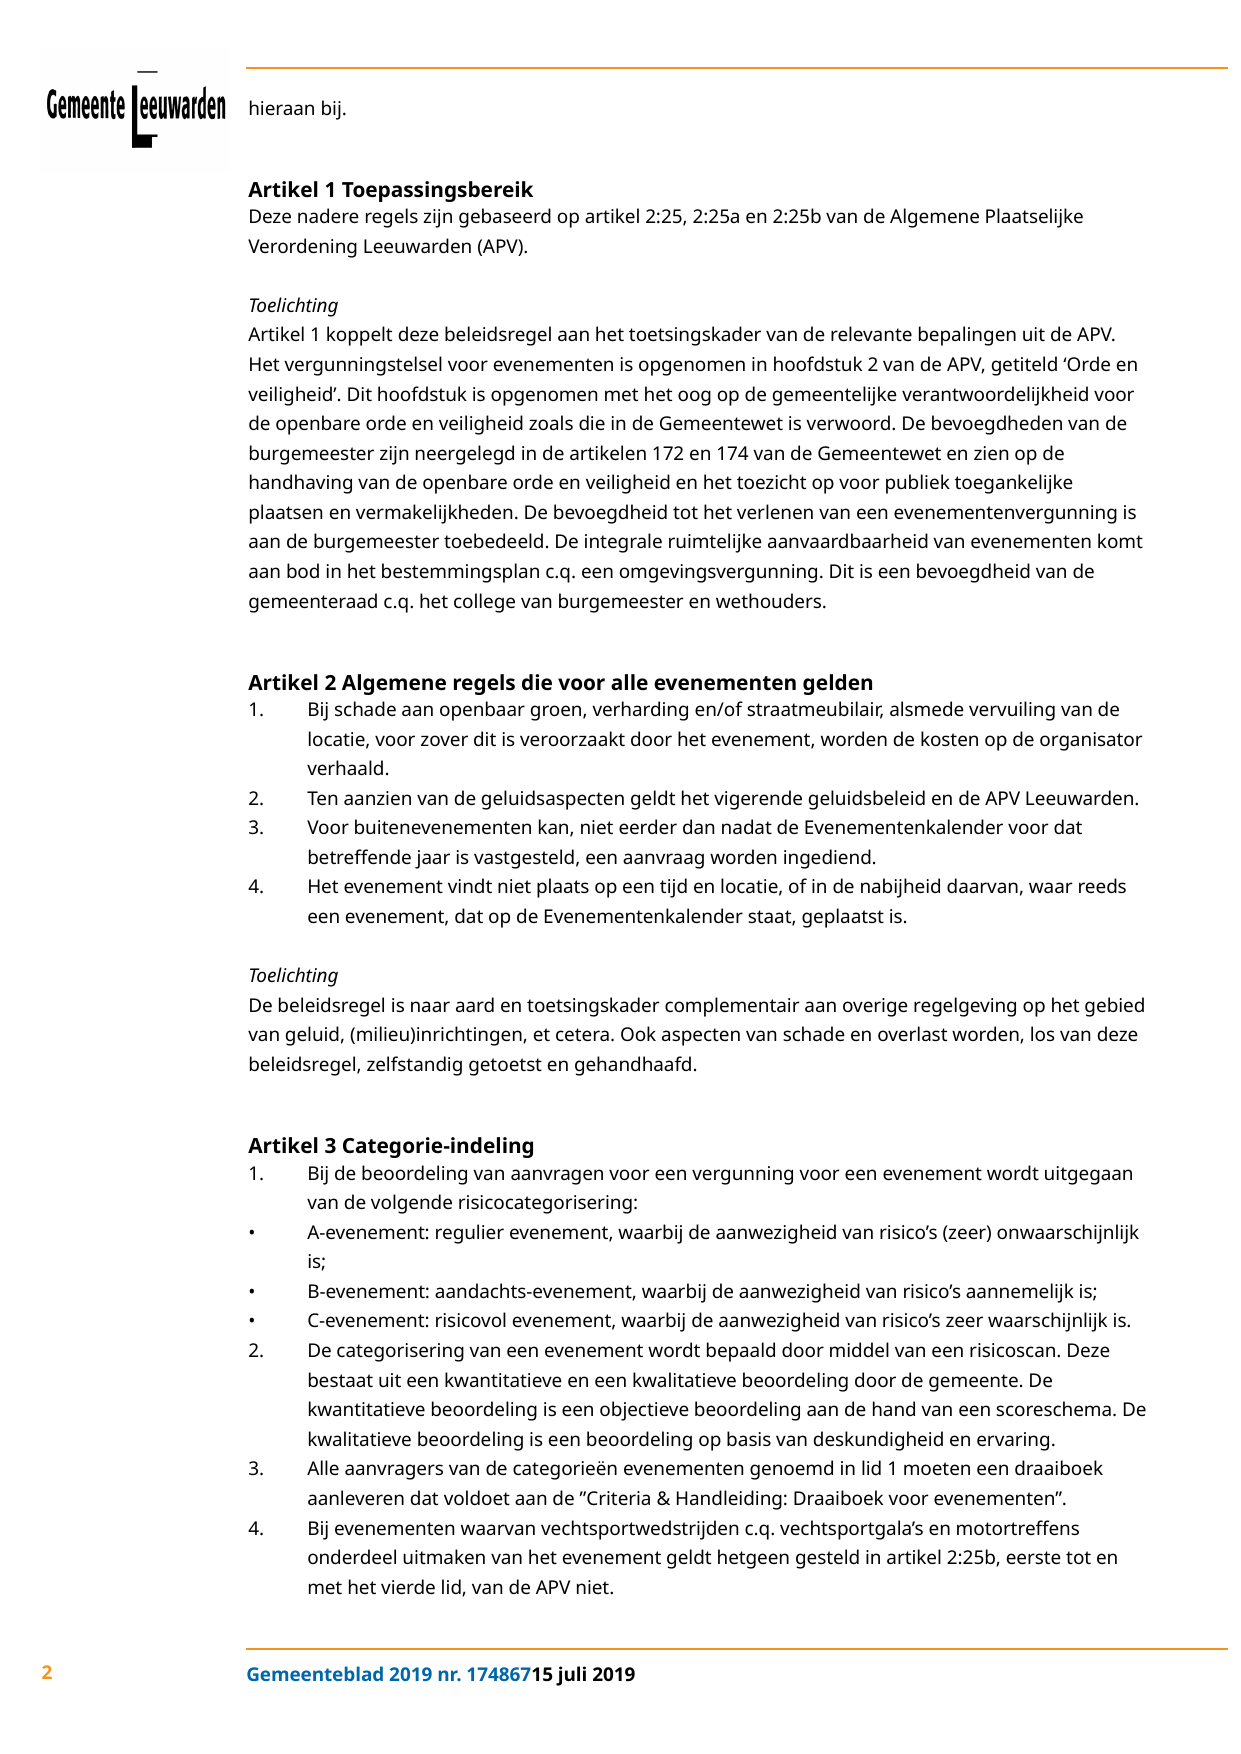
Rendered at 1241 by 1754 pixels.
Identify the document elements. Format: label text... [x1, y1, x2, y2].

list B-evenement: aandachts-evenement, waarbij de aanwezigheid van risico’s aannemelijk is; [248, 1278, 1152, 1304]
list Bij de beoordeling van aanvragen voor een vergunning voor een evenement wordt uitgegaan van de volgende risicocategorisering: [248, 1160, 1152, 1215]
text Artikel 1 Toepassingsbereik [248, 175, 1152, 203]
list C-evenement: risicovol evenement, waarbij de aanwezigheid van risico’s zeer waarschijnlijk is. [248, 1308, 1152, 1333]
text Artikel 1 koppelt deze beleidsregel aan het toetsingskader van de relevante bepalingen uit de APV. Het vergunningstelsel voor evenementen is opgenomen in hoofdstuk 2 van de APV, getiteld ‘Orde en veiligheid’. Dit hoofdstuk is opgenomen met het oog op de gemeentelijke verantwoordelijkheid voor de openbare orde en veiligheid zoals die in de Gemeentewet is verwoord. De bevoegdheden van de burgemeester zijn neergelegd in de artikelen 172 en 174 van de Gemeentewet en zien op de handhaving van de openbare orde en veiligheid en het toezicht op voor publiek toegankelijke plaatsen en vermakelijkheden. De bevoegdheid tot het verlenen van een evenementenvergunning is aan de burgemeester toebedeeld. De integrale ruimtelijke aanvaardbaarheid van evenementen komt aan bod in het bestemmingsplan c.q. een omgevingsvergunning. Dit is een bevoegdheid van de gemeenteraad c.q. het college van burgemeester en wethouders. [248, 322, 1152, 613]
list Ten aanzien van de geluidsaspecten geldt het vigerende geluidsbeleid en de APV Leeuwarden. [248, 785, 1152, 811]
text De beleidsregel is naar aard en toetsingskader complementair aan overige regelgeving op het gebied van geluid, (milieu)inrichtingen, et cetera. Ook aspecten van schade en overlast worden, los van deze beleidsregel, zelfstandig getoetst en gehandhaafd. [248, 992, 1152, 1077]
list De categorisering van een evenement wordt bepaald door middel van een risicoscan. Deze bestaat uit een kwantitatieve en een kwalitatieve beoordeling door de gemeente. De kwantitatieve beoordeling is een objectieve beoordeling aan de hand van een scoreschema. De kwalitatieve beoordeling is een beoordeling op basis van deskundigheid en ervaring. [248, 1337, 1152, 1452]
list Bij schade aan openbaar groen, verharding en/of straatmeubilair, alsmede vervuiling van de locatie, voor zover dit is veroorzaakt door het evenement, worden de kosten op de organisator verhaald. [248, 696, 1152, 781]
list A-evenement: regulier evenement, waarbij de aanwezigheid van risico’s (zeer) onwaarschijnlijk is; [248, 1219, 1152, 1274]
text hieraan bij. [248, 95, 1152, 121]
text Toelichting [248, 292, 1152, 318]
text Artikel 2 Algemene regels die voor alle evenementen gelden [248, 668, 1152, 696]
list Bij evenementen waarvan vechtsportwedstrijden c.q. vechtsportgala’s en motortreffens onderdeel uitmaken van het evenement geldt hetgeen gesteld in artikel 2:25b, eerste tot en met het vierde lid, van de APV niet. [248, 1515, 1152, 1599]
picture [41, 47, 231, 172]
text Artikel 3 Categorie-indeling [248, 1131, 1152, 1160]
list Voor buitenevenementen kan, niet eerder dan nadat de Evenementenkalender voor dat betreffende jaar is vastgesteld, een aanvraag worden ingediend. [248, 814, 1152, 870]
text Toelichting [248, 962, 1152, 988]
text Deze nadere regels zijn gebaseerd op artikel 2:25, 2:25a en 2:25b van de Algemene Plaatselijke Verordening Leeuwarden (APV). [248, 203, 1152, 258]
list Het evenement vindt niet plaats op een tijd en locatie, of in de nabijheid daarvan, waar reeds een evenement, dat op de Evenementenkalender staat, geplaatst is. [248, 874, 1152, 929]
list Alle aanvragers van de categorieën evenementen genoemd in lid 1 moeten een draaiboek aanleveren dat voldoet aan de ”Criteria & Handleiding: Draaiboek voor evenementen”. [248, 1456, 1152, 1511]
